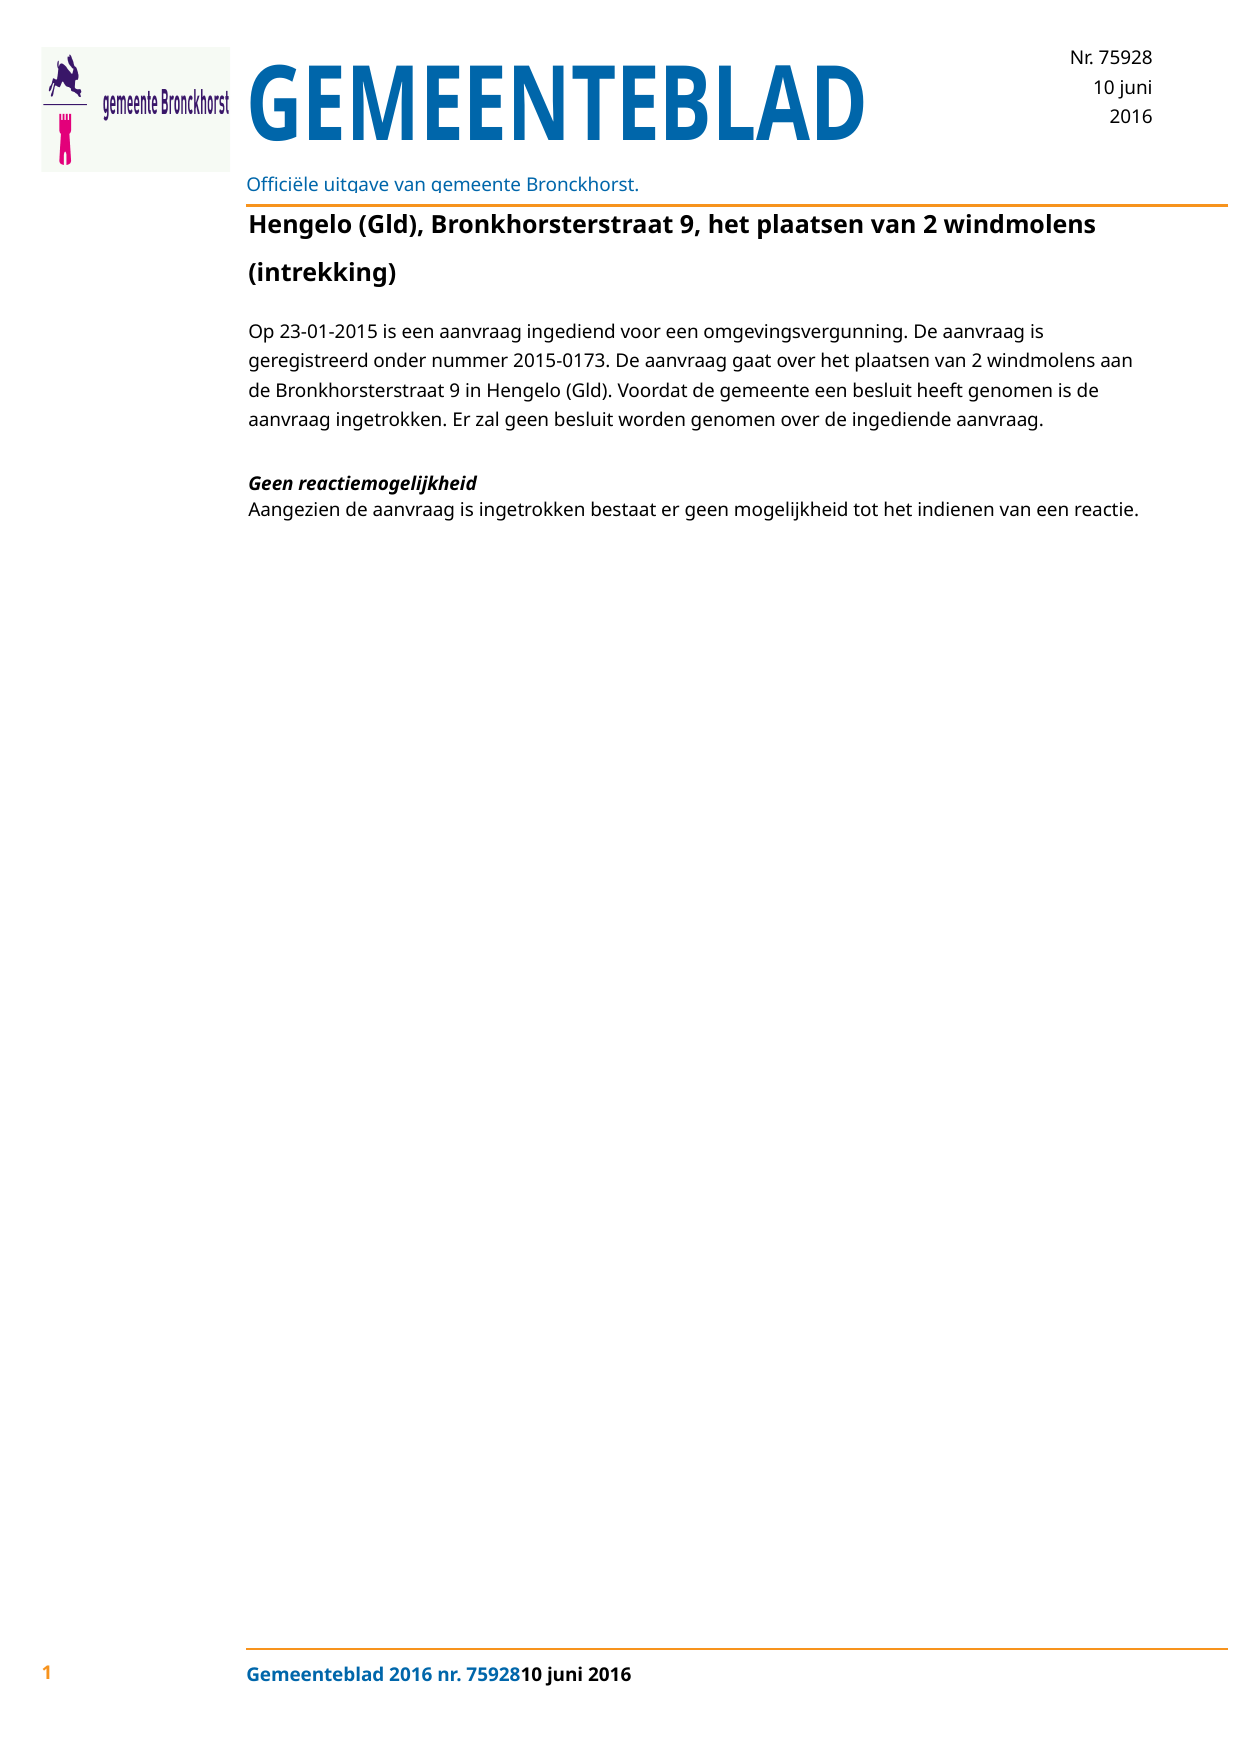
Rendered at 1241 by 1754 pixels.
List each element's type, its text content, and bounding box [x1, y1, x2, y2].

text Hengelo (Gld), Bronkhorsterstraat 9, het plaatsen van 2 windmolens (intrekking) [248, 207, 1152, 288]
picture [41, 47, 231, 172]
text Geen reactiemogelijkheid [248, 471, 1152, 496]
text Aangezien de aanvraag is ingetrokken bestaat er geen mogelijkheid tot het indienen van een reactie. [248, 496, 1152, 522]
text Op 23-01-2015 is een aanvraag ingediend voor een omgevingsvergunning. De aanvraag is geregistreerd onder nummer 2015-0173. De aanvraag gaat over het plaatsen van 2 windmolens aan de Bronkhorsterstraat 9 in Hengelo (Gld). Voordat de gemeente een besluit heeft genomen is de aanvraag ingetrokken. Er zal geen besluit worden genomen over de ingediende aanvraag. [248, 318, 1152, 432]
